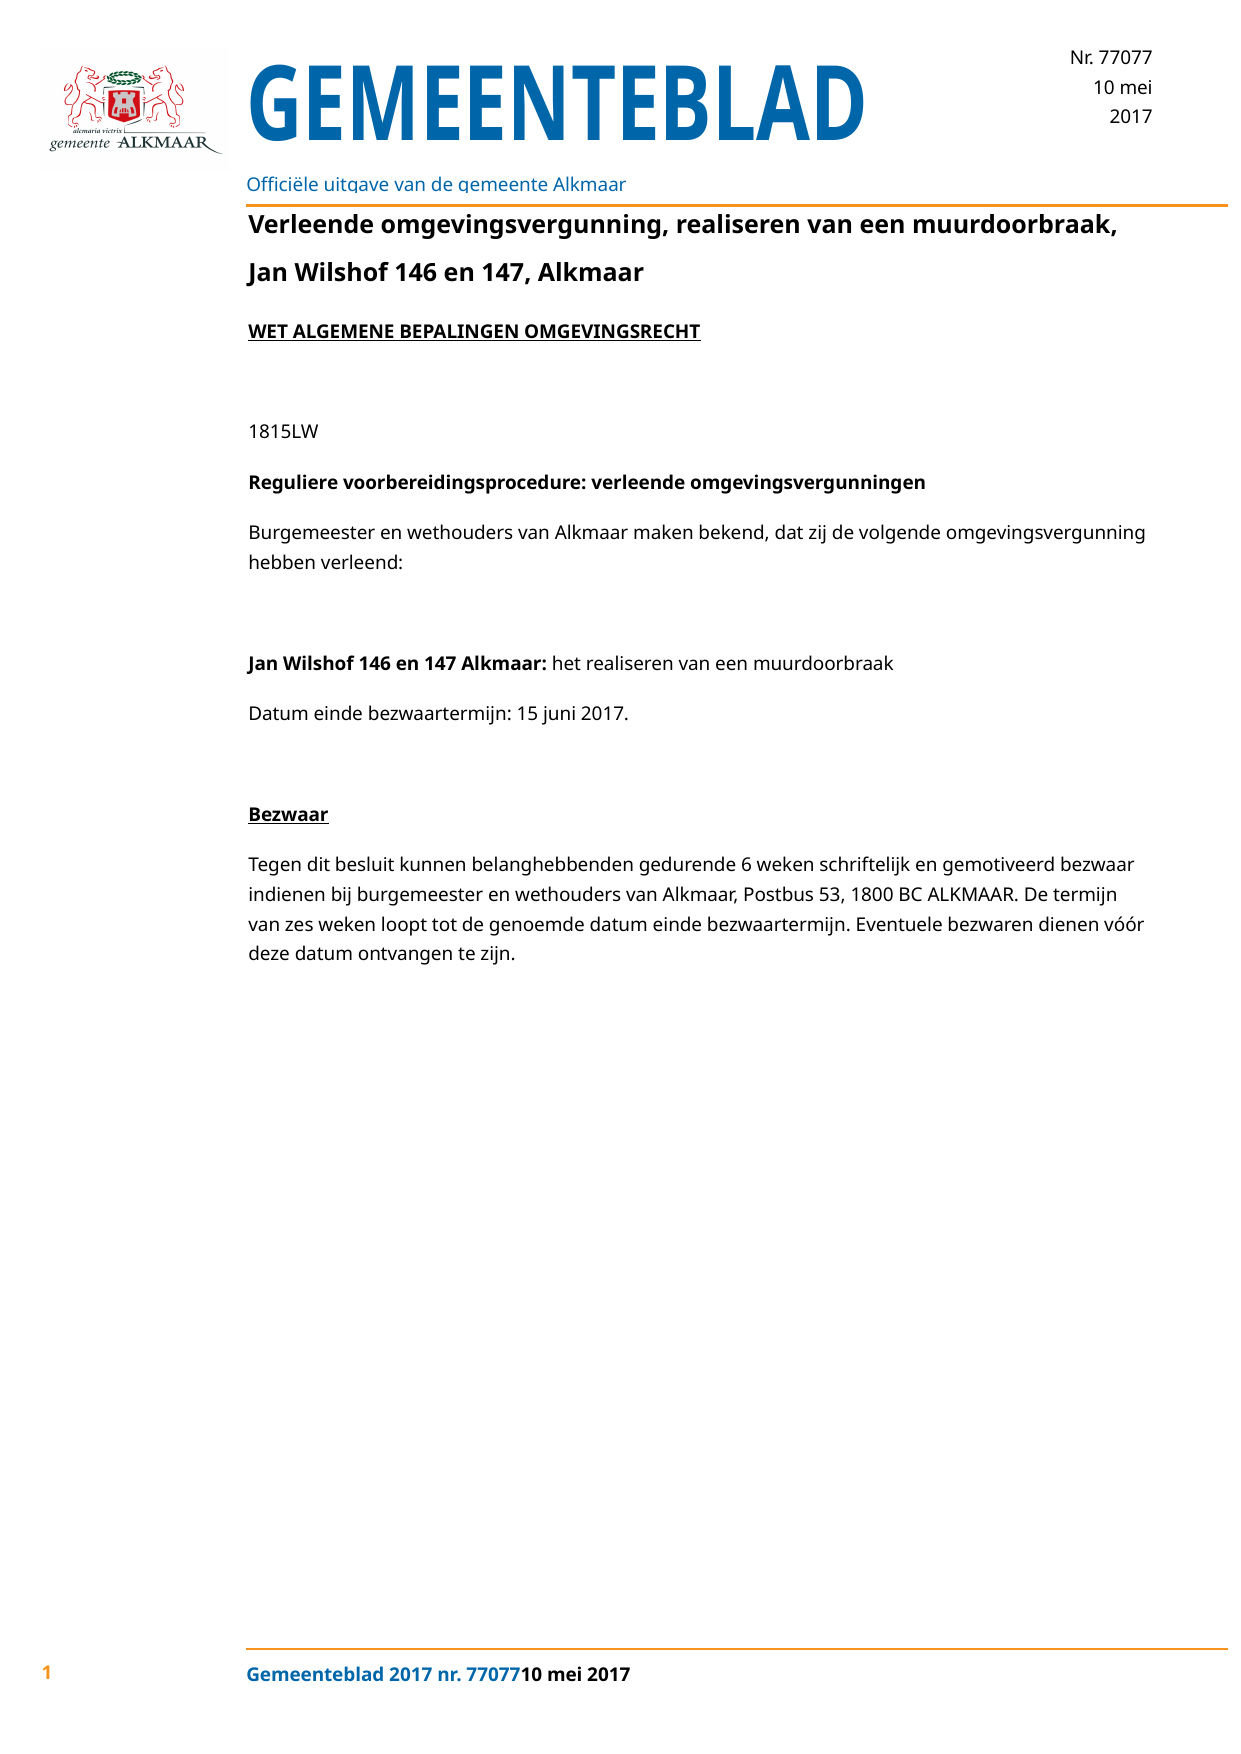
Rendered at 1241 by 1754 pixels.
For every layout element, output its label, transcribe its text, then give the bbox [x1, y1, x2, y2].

text Verleende omgevingsvergunning, realiseren van een muurdoorbraak, Jan Wilshof 146 en 147, Alkmaar [248, 207, 1152, 288]
text Datum einde bezwaartermijn: 15 juni 2017. [248, 700, 1152, 726]
text WET ALGEMENE BEPALINGEN OMGEVINGSRECHT [248, 318, 1152, 344]
text Jan Wilshof 146 en 147 Alkmaar: het realiseren van een muurdoorbraak [248, 650, 1152, 676]
text Tegen dit besluit kunnen belanghebbenden gedurende 6 weken schriftelijk en gemotiveerd bezwaar indienen bij burgemeester en wethouders van Alkmaar, Postbus 53, 1800 BC ALKMAAR. De termijn van zes weken loopt tot de genoemde datum einde bezwaartermijn. Eventuele bezwaren dienen vóór deze datum ontvangen te zijn. [248, 852, 1152, 966]
text Bezwaar [248, 801, 1152, 827]
text Burgemeester en wethouders van Alkmaar maken bekend, dat zij de volgende omgevingsvergunning hebben verleend: [248, 519, 1152, 575]
picture [41, 47, 231, 172]
text Reguliere voorbereidingsprocedure: verleende omgevingsvergunningen [248, 469, 1152, 495]
text 1815LW [248, 419, 1152, 444]
